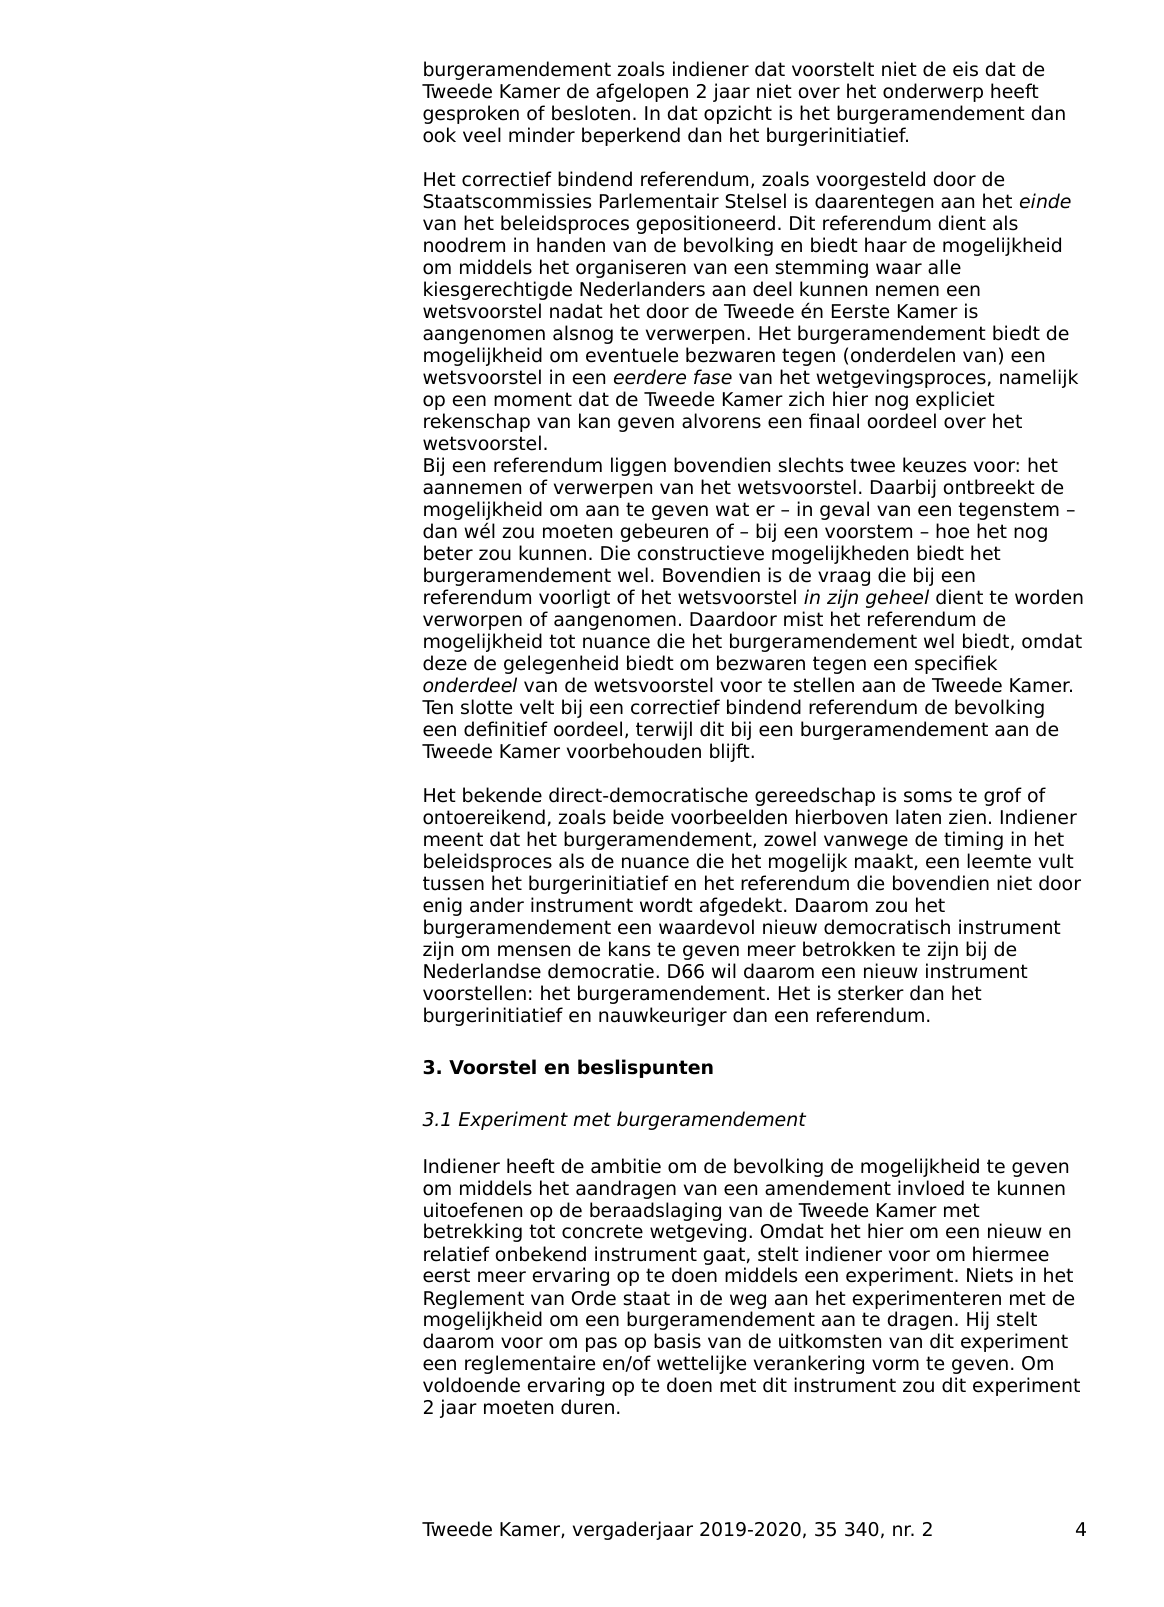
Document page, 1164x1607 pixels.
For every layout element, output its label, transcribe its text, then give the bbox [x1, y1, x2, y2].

subtitle 3. Voorstel en beslispunten [422, 1057, 1087, 1078]
text Indiener heeft de ambitie om de bevolking de mogelijkheid te geven om middels het aandragen van een amendement invloed te kunnen uitoefenen op de beraadslaging van de Tweede Kamer met betrekking tot concrete wetgeving. Omdat het hier om een nieuw en relatief onbekend instrument gaat, stelt indiener voor om hiermee eerst meer ervaring op te doen middels een experiment. Niets in het Reglement van Orde staat in de weg aan het experimenteren met de mogelijkheid om een burgeramendement aan te dragen. Hij stelt daarom voor om pas op basis van de uitkomsten van dit experiment een reglementaire en/of wettelijke verankering vorm te geven. Om voldoende ervaring op te doen met dit instrument zou dit experiment 2 jaar moeten duren. [422, 1156, 1087, 1419]
text burgeramendement zoals indiener dat voorstelt niet de eis dat de Tweede Kamer de afgelopen 2 jaar niet over het onderwerp heeft gesproken of besloten. In dat opzicht is het burgeramendement dan ook veel minder beperkend dan het burgerinitiatief. [422, 59, 1087, 147]
text Het correctief bindend referendum, zoals voorgesteld door de Staatscommissies Parlementair Stelsel is daarentegen aan het einde van het beleidsproces gepositioneerd. Dit referendum dient als noodrem in handen van de bevolking en biedt haar de mogelijkheid om middels het organiseren van een stemming waar alle kiesgerechtigde Nederlanders aan deel kunnen nemen een wetsvoorstel nadat het door de Tweede én Eerste Kamer is aangenomen alsnog te verwerpen. Het burgeramendement biedt de mogelijkheid om eventuele bezwaren tegen (onderdelen van) een wetsvoorstel in een eerdere fase van het wetgevingsproces, namelijk op een moment dat de Tweede Kamer zich hier nog expliciet rekenschap van kan geven alvorens een finaal oordeel over het wetsvoorstel. [422, 169, 1087, 455]
text Bij een referendum liggen bovendien slechts twee keuzes voor: het aannemen of verwerpen van het wetsvoorstel. Daarbij ontbreekt de mogelijkheid om aan te geven wat er – in geval van een tegenstem – dan wél zou moeten gebeuren of – bij een voorstem – hoe het nog beter zou kunnen. Die constructieve mogelijkheden biedt het burgeramendement wel. Bovendien is de vraag die bij een referendum voorligt of het wetsvoorstel in zijn geheel dient te worden verworpen of aangenomen. Daardoor mist het referendum de mogelijkheid tot nuance die het burgeramendement wel biedt, omdat deze de gelegenheid biedt om bezwaren tegen een specifiek onderdeel van de wetsvoorstel voor te stellen aan de Tweede Kamer. Ten slotte velt bij een correctief bindend referendum de bevolking een definitief oordeel, terwijl dit bij een burgeramendement aan de Tweede Kamer voorbehouden blijft. [422, 455, 1087, 763]
text Het bekende direct-democratische gereedschap is soms te grof of ontoereikend, zoals beide voorbeelden hierboven laten zien. Indiener meent dat het burgeramendement, zowel vanwege de timing in het beleidsproces als de nuance die het mogelijk maakt, een leemte vult tussen het burgerinitiatief en het referendum die bovendien niet door enig ander instrument wordt afgedekt. Daarom zou het burgeramendement een waardevol nieuw democratisch instrument zijn om mensen de kans te geven meer betrokken te zijn bij de Nederlandse democratie. D66 wil daarom een nieuw instrument voorstellen: het burgeramendement. Het is sterker dan het burgerinitiatief en nauwkeuriger dan een referendum. [422, 785, 1087, 1027]
subtitle 3.1 Experiment met burgeramendement [422, 1108, 1087, 1131]
